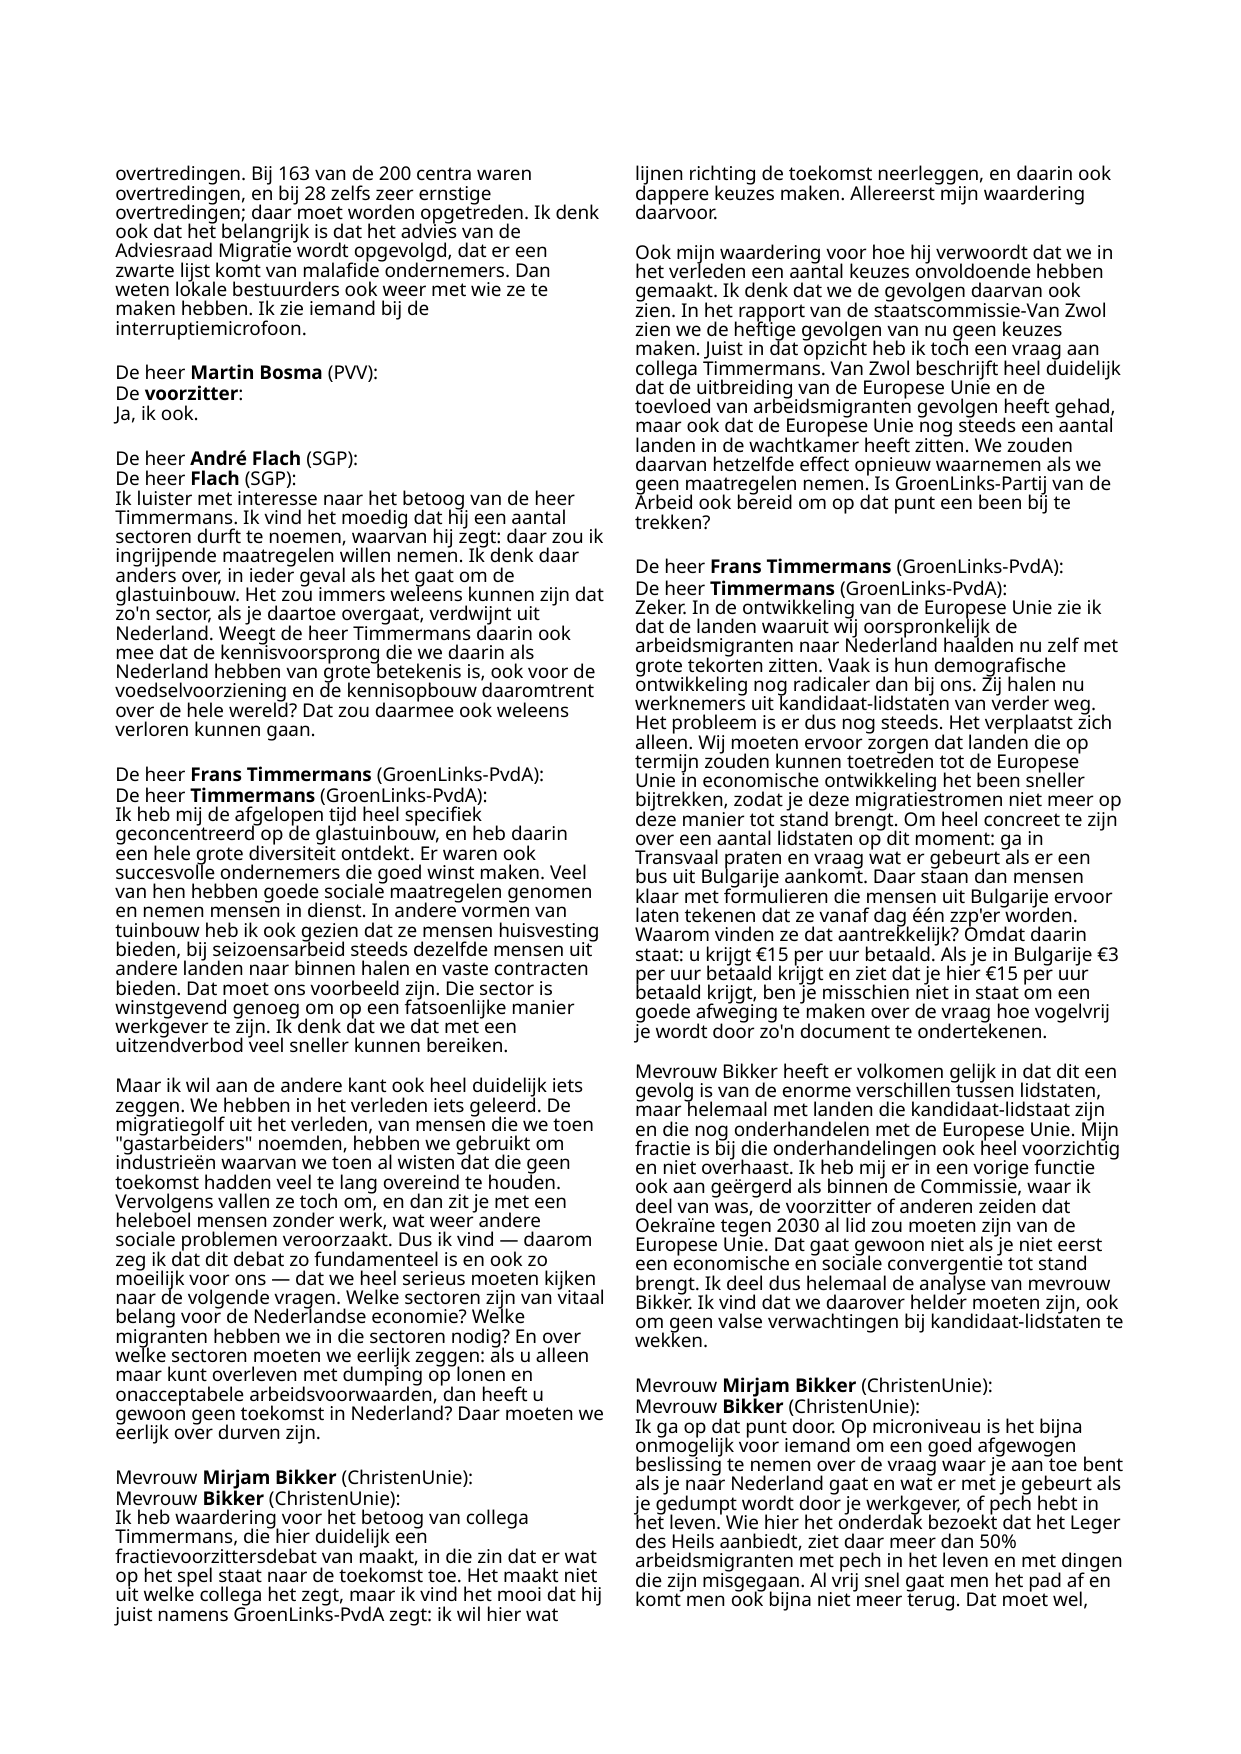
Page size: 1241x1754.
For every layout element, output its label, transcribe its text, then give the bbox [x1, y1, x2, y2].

text De heer Frans Timmermans (GroenLinks-PvdA): [115, 761, 605, 787]
text De heer André Flach (SGP): [115, 445, 605, 470]
text Mevrouw Bikker (ChristenUnie): [115, 1490, 605, 1509]
text overtredingen. Bij 163 van de 200 centra waren overtredingen, en bij 28 zelfs zeer ernstige overtredingen; daar moet worden opgetreden. Ik denk ook dat het belangrijk is dat het advies van de Adviesraad Migratie wordt opgevolgd, dat er een zwarte lijst komt van malafide ondernemers. Dan weten lokale bestuurders ook weer met wie ze te maken hebben. Ik zie iemand bij de interruptiemicrofoon. [115, 165, 605, 339]
text Ik heb waardering voor het betoog van collega Timmermans, die hier duidelijk een fractievoorzittersdebat van maakt, in die zin dat er wat op het spel staat naar de toekomst toe. Het maakt niet uit welke collega het zegt, maar ik vind het mooi dat hij juist namens GroenLinks-PvdA zegt: ik wil hier wat [115, 1509, 605, 1625]
text De voorzitter: [115, 385, 605, 404]
text De heer Timmermans (GroenLinks-PvdA): [115, 787, 605, 806]
text Mevrouw Mirjam Bikker (ChristenUnie): [115, 1464, 605, 1490]
text Ik luister met interesse naar het betoog van de heer Timmermans. Ik vind het moedig dat hij een aantal sectoren durft te noemen, waarvan hij zegt: daar zou ik ingrijpende maatregelen willen nemen. Ik denk daar anders over, in ieder geval als het gaat om de glastuinbouw. Het zou immers weleens kunnen zijn dat zo'n sector, als je daartoe overgaat, verdwijnt uit Nederland. Weegt de heer Timmermans daarin ook mee dat de kennisvoorsprong die we daarin als Nederland hebben van grote betekenis is, ook voor de voedselvoorziening en de kennisopbouw daaromtrent over de hele wereld? Dat zou daarmee ook weleens verloren kunnen gaan. [115, 490, 605, 740]
text Mevrouw Bikker heeft er volkomen gelijk in dat dit een gevolg is van de enorme verschillen tussen lidstaten, maar helemaal met landen die kandidaat-lidstaat zijn en die nog onderhandelen met de Europese Unie. Mijn fractie is bij die onderhandelingen ook heel voorzichtig en niet overhaast. Ik heb mij er in een vorige functie ook aan geërgerd als binnen de Commissie, waar ik deel van was, de voorzitter of anderen zeiden dat Oekraïne tegen 2030 al lid zou moeten zijn van de Europese Unie. Dat gaat gewoon niet als je niet eerst een economische en sociale convergentie tot stand brengt. Ik deel dus helemaal de analyse van mevrouw Bikker. Ik vind dat we daarover helder moeten zijn, ook om geen valse verwachtingen bij kandidaat-lidstaten te wekken. [635, 1063, 1125, 1352]
text Maar ik wil aan de andere kant ook heel duidelijk iets zeggen. We hebben in het verleden iets geleerd. De migratiegolf uit het verleden, van mensen die we toen "gastarbeiders" noemden, hebben we gebruikt om industrieën waarvan we toen al wisten dat die geen toekomst hadden veel te lang overeind te houden. Vervolgens vallen ze toch om, en dan zit je met een heleboel mensen zonder werk, wat weer andere sociale problemen veroorzaakt. Dus ik vind — daarom zeg ik dat dit debat zo fundamenteel is en ook zo moeilijk voor ons — dat we heel serieus moeten kijken naar de volgende vragen. Welke sectoren zijn van vitaal belang voor de Nederlandse economie? Welke migranten hebben we in die sectoren nodig? En over welke sectoren moeten we eerlijk zeggen: als u alleen maar kunt overleven met dumping op lonen en onacceptabele arbeidsvoorwaarden, dan heeft u gewoon geen toekomst in Nederland? Daar moeten we eerlijk over durven zijn. [115, 1077, 605, 1443]
text De heer Timmermans (GroenLinks-PvdA): [635, 579, 1125, 599]
text lijnen richting de toekomst neerleggen, en daarin ook dappere keuzes maken. Allereerst mijn waardering daarvoor. [635, 165, 1125, 223]
text Zeker. In de ontwikkeling van de Europese Unie zie ik dat de landen waaruit wij oorspronkelijk de arbeidsmigranten naar Nederland haalden nu zelf met grote tekorten zitten. Vaak is hun demografische ontwikkeling nog radicaler dan bij ons. Zij halen nu werknemers uit kandidaat-lidstaten van verder weg. Het probleem is er dus nog steeds. Het verplaatst zich alleen. Wij moeten ervoor zorgen dat landen die op termijn zouden kunnen toetreden tot de Europese Unie in economische ontwikkeling het been sneller bijtrekken, zodat je deze migratiestromen niet meer op deze manier tot stand brengt. Om heel concreet te zijn over een aantal lidstaten op dit moment: ga in Transvaal praten en vraag wat er gebeurt als er een bus uit Bulgarije aankomt. Daar staan dan mensen klaar met formulieren die mensen uit Bulgarije ervoor laten tekenen dat ze vanaf dag één zzp'er worden. Waarom vinden ze dat aantrekkelijk? Omdat daarin staat: u krijgt €15 per uur betaald. Als je in Bulgarije €3 per uur betaald krijgt en ziet dat je hier €15 per uur betaald krijgt, ben je misschien niet in staat om een goede afweging te maken over de vraag hoe vogelvrij je wordt door zo'n document te ondertekenen. [635, 599, 1125, 1042]
text Mevrouw Bikker (ChristenUnie): [635, 1398, 1125, 1418]
text Ja, ik ook. [115, 404, 605, 424]
text De heer Martin Bosma (PVV): [115, 359, 605, 385]
text De heer Flach (SGP): [115, 470, 605, 490]
text Ook mijn waardering voor hoe hij verwoordt dat we in het verleden een aantal keuzes onvoldoende hebben gemaakt. Ik denk dat we de gevolgen daarvan ook zien. In het rapport van de staatscommissie-Van Zwol zien we de heftige gevolgen van nu geen keuzes maken. Juist in dat opzicht heb ik toch een vraag aan collega Timmermans. Van Zwol beschrijft heel duidelijk dat de uitbreiding van de Europese Unie en de toevloed van arbeidsmigranten gevolgen heeft gehad, maar ook dat de Europese Unie nog steeds een aantal landen in de wachtkamer heeft zitten. We zouden daarvan hetzelfde effect opnieuw waarnemen als we geen maatregelen nemen. Is GroenLinks-Partij van de Arbeid ook bereid om op dat punt een been bij te trekken? [635, 244, 1125, 533]
text Mevrouw Mirjam Bikker (ChristenUnie): [635, 1373, 1125, 1398]
text De heer Frans Timmermans (GroenLinks-PvdA): [635, 554, 1125, 579]
text Ik ga op dat punt door. Op microniveau is het bijna onmogelijk voor iemand om een goed afgewogen beslissing te nemen over de vraag waar je aan toe bent als je naar Nederland gaat en wat er met je gebeurt als je gedumpt wordt door je werkgever, of pech hebt in het leven. Wie hier het onderdak bezoekt dat het Leger des Heils aanbiedt, ziet daar meer dan 50% arbeidsmigranten met pech in het leven en met dingen die zijn misgegaan. Al vrij snel gaat men het pad af en komt men ook bijna niet meer terug. Dat moet wel, [635, 1418, 1125, 1610]
text Ik heb mij de afgelopen tijd heel specifiek geconcentreerd op de glastuinbouw, en heb daarin een hele grote diversiteit ontdekt. Er waren ook succesvolle ondernemers die goed winst maken. Veel van hen hebben goede sociale maatregelen genomen en nemen mensen in dienst. In andere vormen van tuinbouw heb ik ook gezien dat ze mensen huisvesting bieden, bij seizoensarbeid steeds dezelfde mensen uit andere landen naar binnen halen en vaste contracten bieden. Dat moet ons voorbeeld zijn. Die sector is winstgevend genoeg om op een fatsoenlijke manier werkgever te zijn. Ik denk dat we dat met een uitzendverbod veel sneller kunnen bereiken. [115, 806, 605, 1057]
